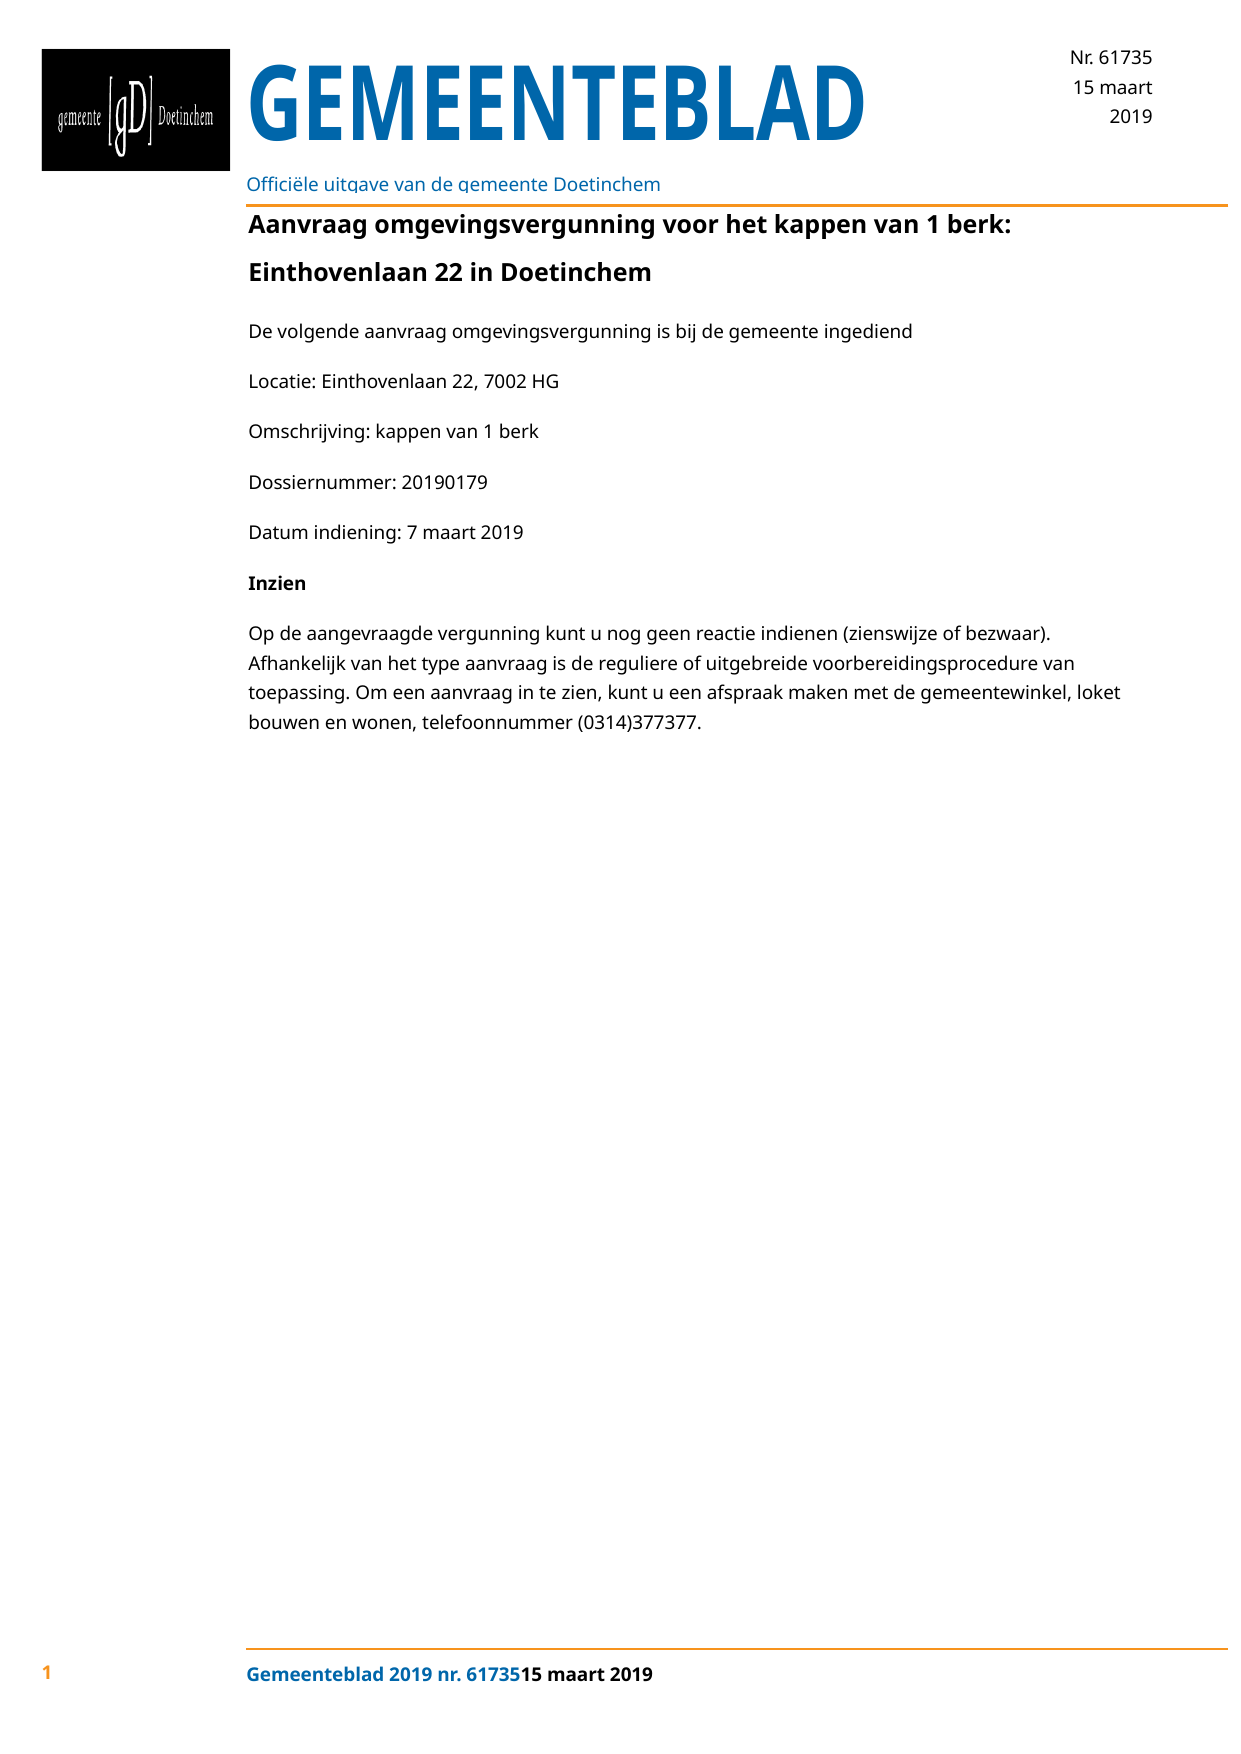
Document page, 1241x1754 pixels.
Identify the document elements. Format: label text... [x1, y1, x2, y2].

text Aanvraag omgevingsvergunning voor het kappen van 1 berk: Einthovenlaan 22 in Doetinchem [248, 207, 1152, 288]
text Omschrijving: kappen van 1 berk [248, 419, 1152, 444]
text Op de aangevraagde vergunning kunt u nog geen reactie indienen (zienswijze of bezwaar). Afhankelijk van het type aanvraag is de reguliere of uitgebreide voorbereidingsprocedure van toepassing. Om een aanvraag in te zien, kunt u een afspraak maken met de gemeentewinkel, loket bouwen en wonen, telefoonnummer (0314)377377. [248, 620, 1152, 735]
text Locatie: Einthovenlaan 22, 7002 HG [248, 368, 1152, 394]
picture [41, 47, 231, 172]
text Dossiernummer: 20190179 [248, 469, 1152, 495]
text De volgende aanvraag omgevingsvergunning is bij de gemeente ingediend [248, 318, 1152, 344]
text Datum indiening: 7 maart 2019 [248, 519, 1152, 545]
text Inzien [248, 570, 1152, 596]
